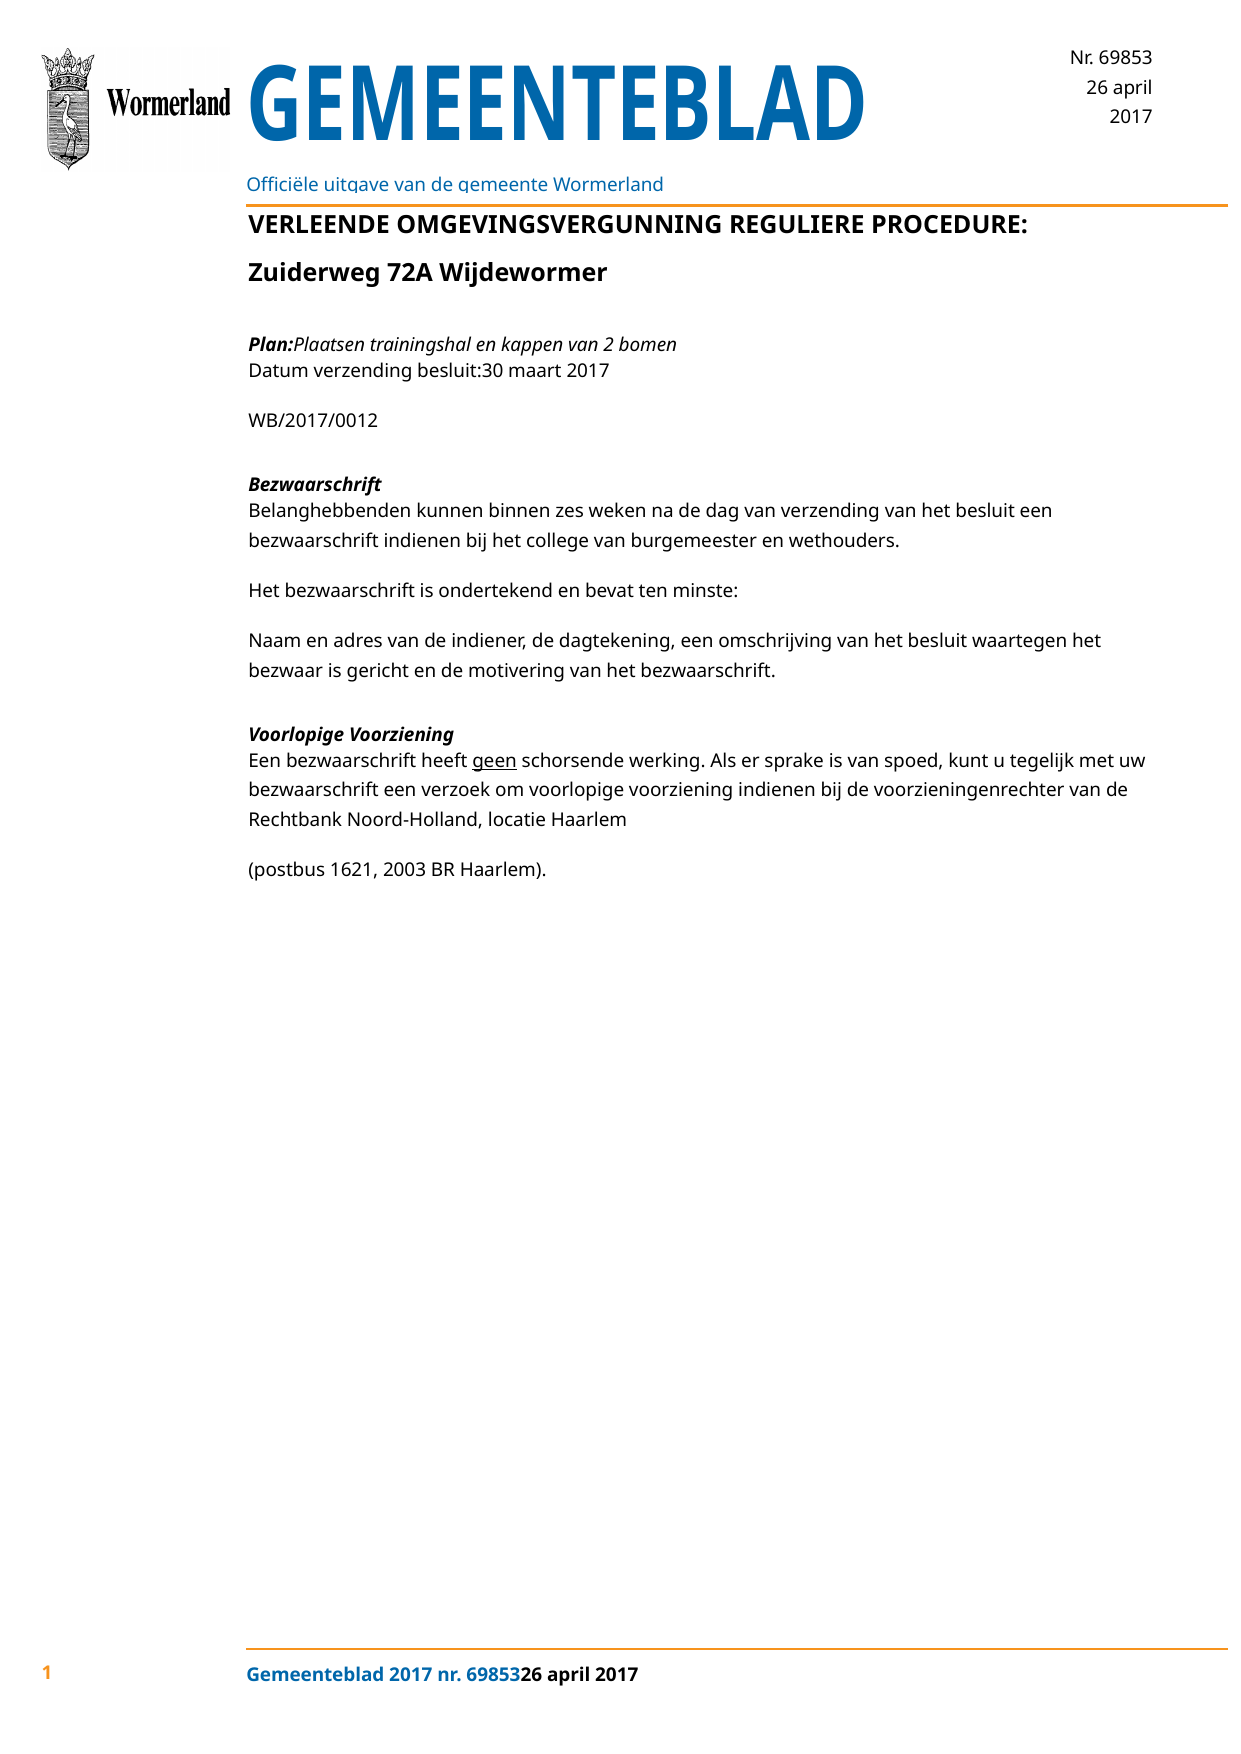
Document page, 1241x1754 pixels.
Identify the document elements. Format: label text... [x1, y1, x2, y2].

text Een bezwaarschrift heeft geen schorsende werking. Als er sprake is van spoed, kunt u tegelijk met uw bezwaarschrift een verzoek om voorlopige voorziening indienen bij de voorzieningenrechter van de Rechtbank Noord-Holland, locatie Haarlem [248, 747, 1152, 832]
text WB/2017/0012 [248, 408, 1152, 433]
text Bezwaarschrift [248, 472, 1152, 497]
text Voorlopige Voorziening [248, 721, 1152, 747]
text Het bezwaarschrift is ondertekend en bevat ten minste: [248, 577, 1152, 603]
picture [41, 47, 231, 172]
text Datum verzending besluit:30 maart 2017 [248, 357, 1152, 383]
text VERLEENDE OMGEVINGSVERGUNNING REGULIERE PROCEDURE: Zuiderweg 72A Wijdewormer [248, 207, 1152, 288]
text Belanghebbenden kunnen binnen zes weken na de dag van verzending van het besluit een bezwaarschrift indienen bij het college van burgemeester en wethouders. [248, 497, 1152, 553]
text (postbus 1621, 2003 BR Haarlem). [248, 857, 1152, 882]
text Naam en adres van de indiener, de dagtekening, een omschrijving van het besluit waartegen het bezwaar is gericht en de motivering van het bezwaarschrift. [248, 628, 1152, 683]
text Plan:Plaatsen trainingshal en kappen van 2 bomen [248, 331, 1152, 357]
